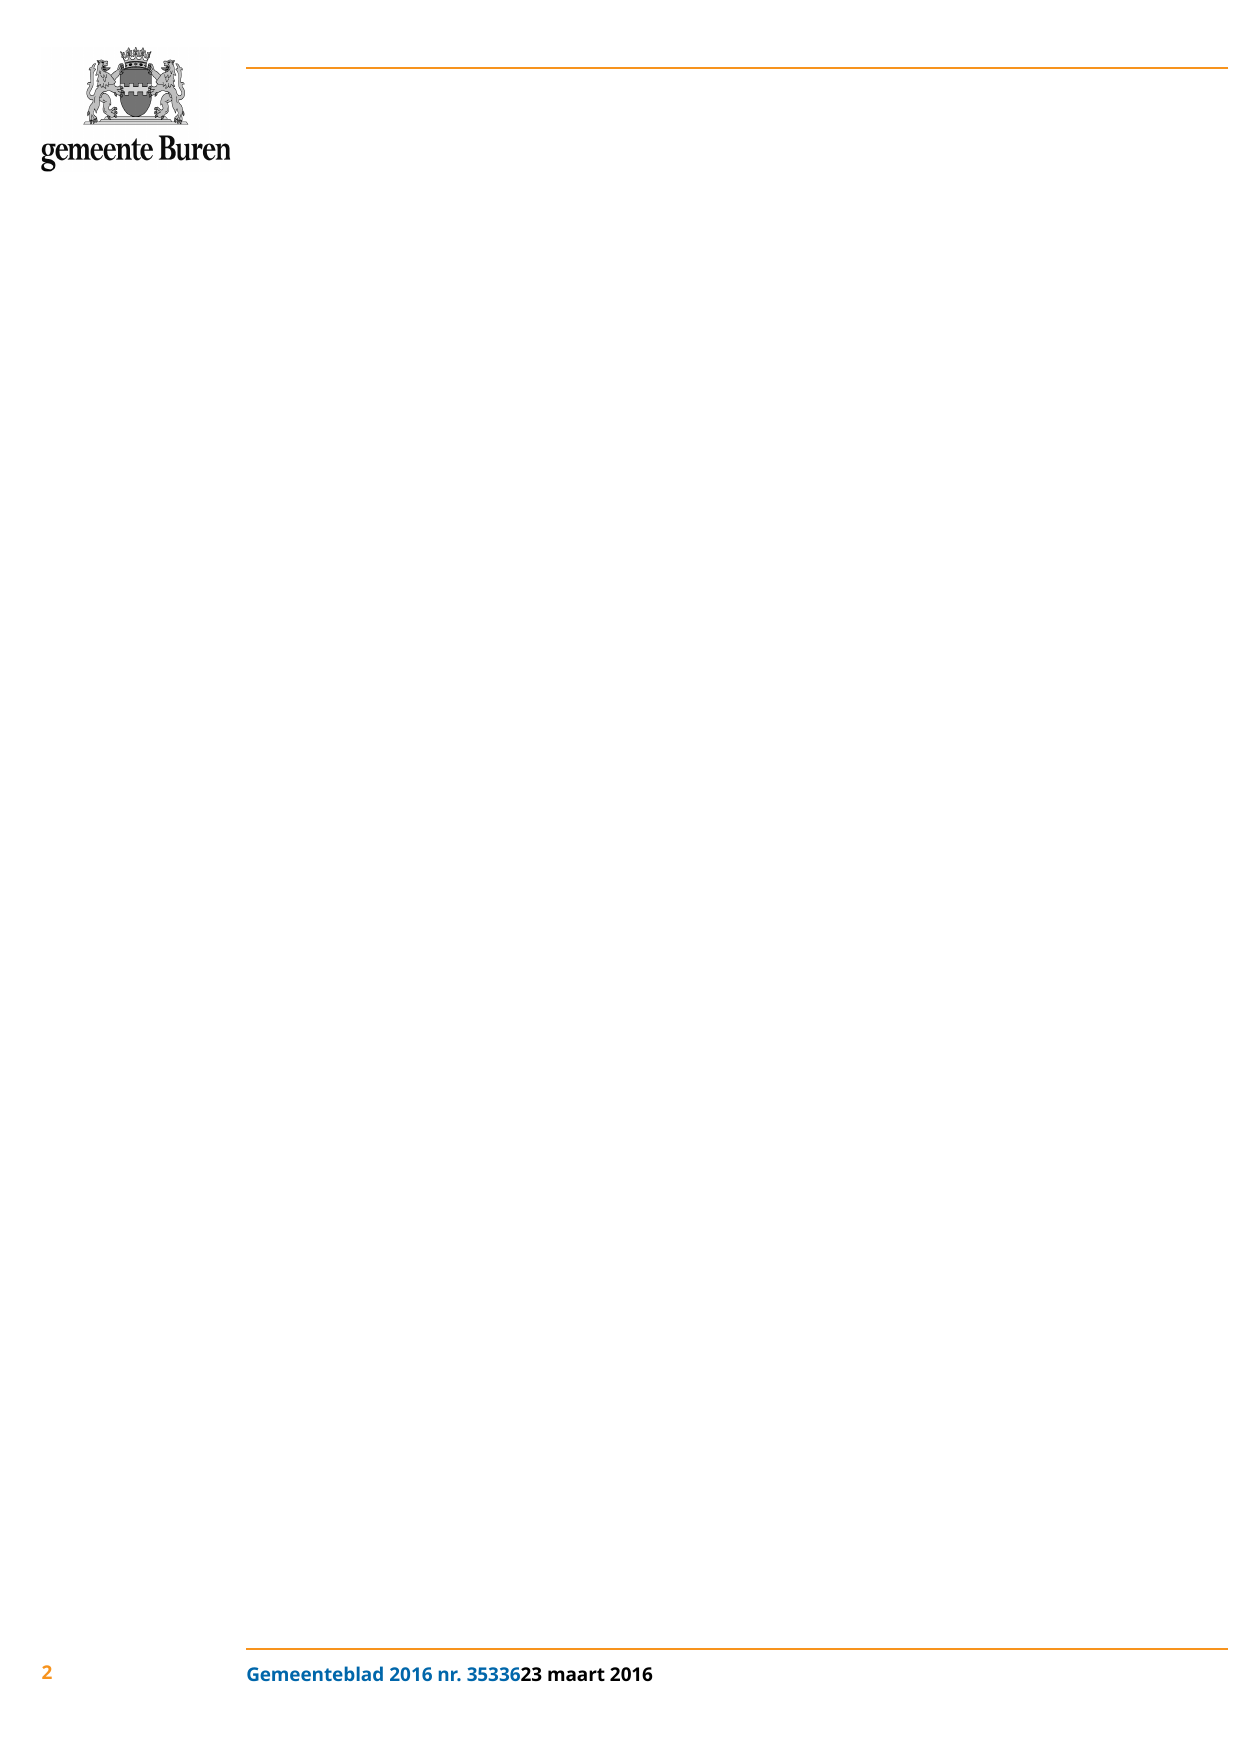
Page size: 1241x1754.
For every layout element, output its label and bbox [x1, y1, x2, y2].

picture [41, 47, 231, 172]
